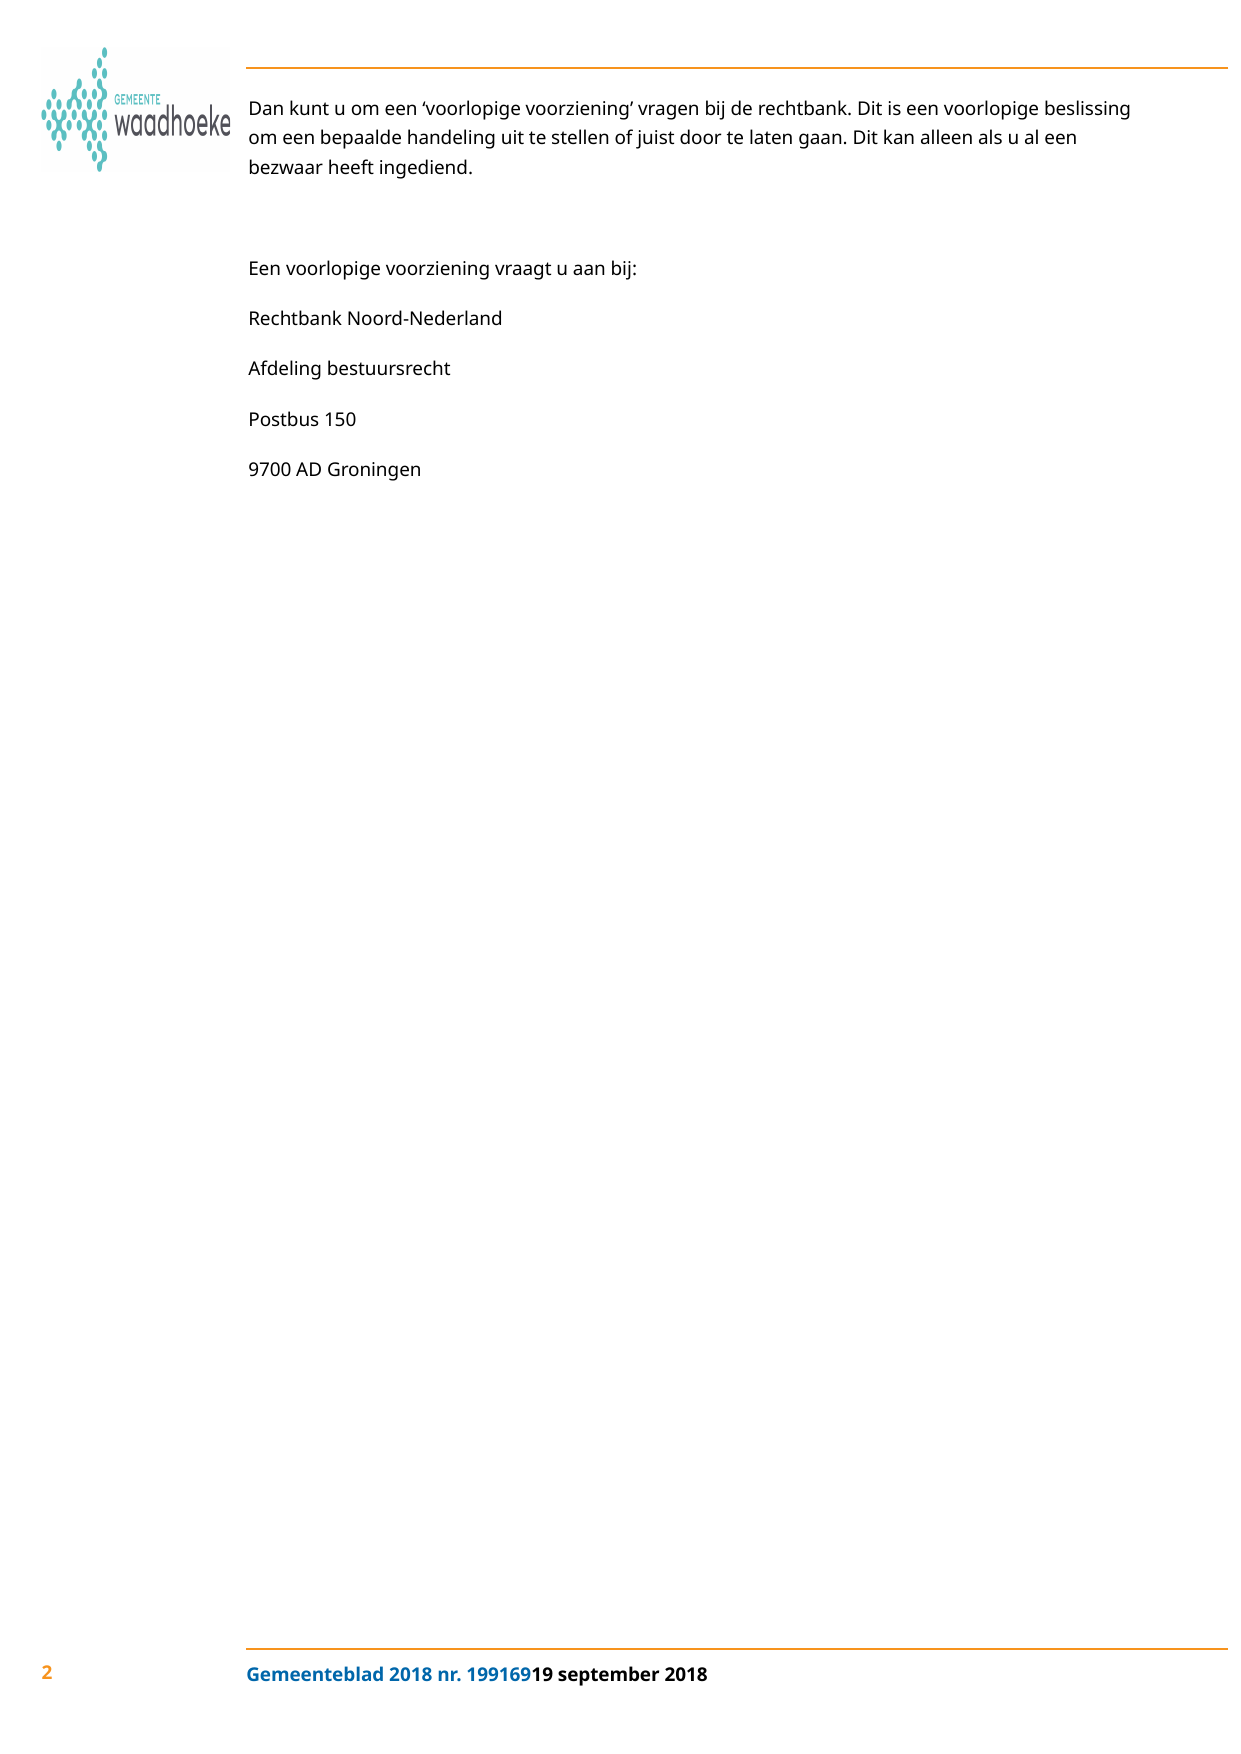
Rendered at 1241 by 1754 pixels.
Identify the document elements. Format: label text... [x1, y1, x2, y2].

text Een voorlopige voorziening vraagt u aan bij: [248, 255, 1152, 281]
picture [41, 47, 231, 172]
text Afdeling bestuursrecht [248, 356, 1152, 381]
text 9700 AD Groningen [248, 456, 1152, 482]
text Dan kunt u om een ‘voorlopige voorziening’ vragen bij de rechtbank. Dit is een voorlopige beslissing om een bepaalde handeling uit te stellen of juist door te laten gaan. Dit kan alleen als u al een bezwaar heeft ingediend. [248, 95, 1152, 180]
text Rechtbank Noord-Nederland [248, 305, 1152, 331]
text Postbus 150 [248, 406, 1152, 432]
